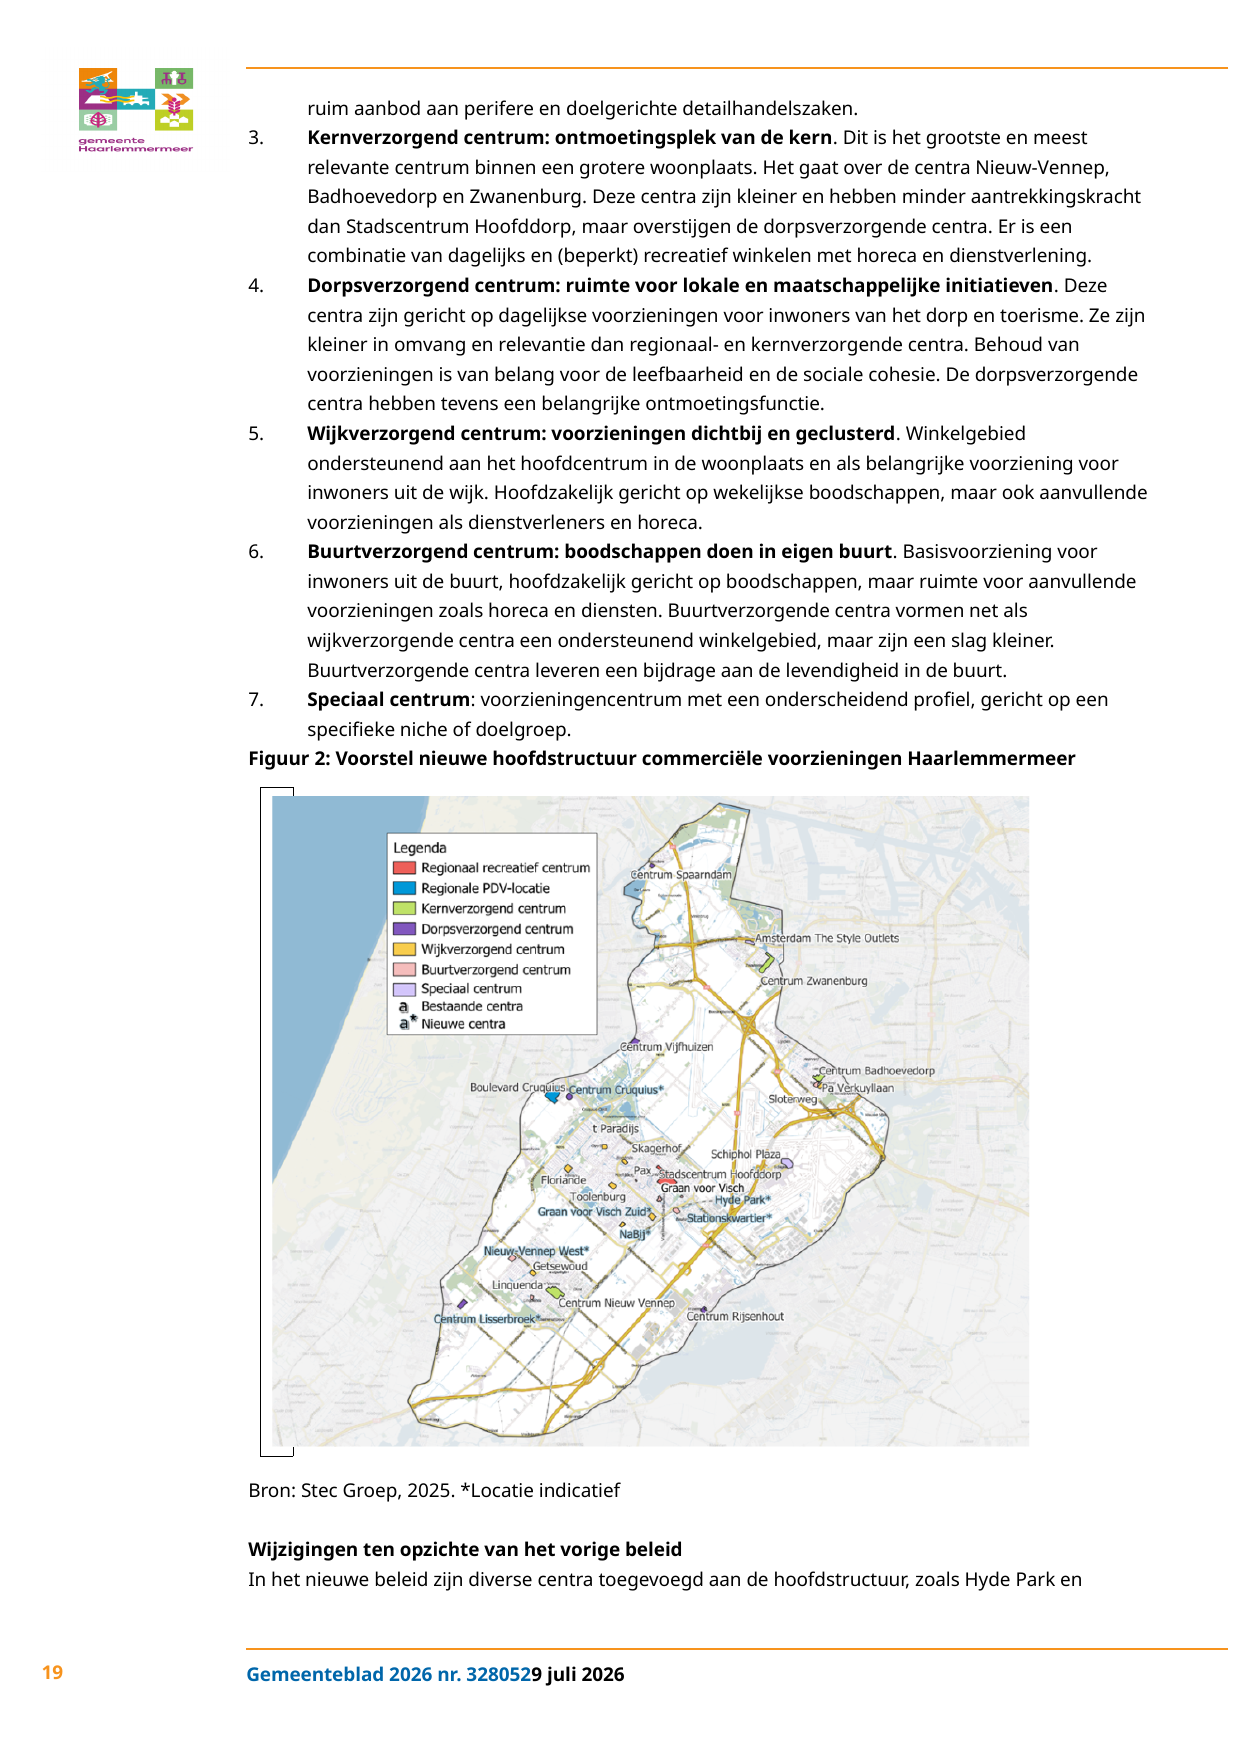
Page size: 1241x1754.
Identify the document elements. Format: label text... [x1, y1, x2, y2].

text Bron: Stec Groep, 2025. *Locatie indicatief [248, 1477, 1152, 1503]
picture [268, 796, 1037, 1447]
text Figuur 2: Voorstel nieuwe hoofdstructuur commerciële voorzieningen Haarlemmermeer [248, 746, 1152, 771]
text In het nieuwe beleid zijn diverse centra toegevoegd aan de hoofdstructuur, zoals Hyde Park en [248, 1566, 1152, 1592]
list ruim aanbod aan perifere en doelgerichte detailhandelszaken. [248, 95, 1152, 121]
list Wijkverzorgend centrum: voorzieningen dichtbij en geclusterd. Winkelgebied ondersteunend aan het hoofdcentrum in de woonplaats en als belangrijke voorziening voor inwoners uit de wijk. Hoofdzakelijk gericht op wekelijkse boodschappen, maar ook aanvullende voorzieningen als dienstverleners en horeca. [248, 420, 1152, 535]
list Kernverzorgend centrum: ontmoetingsplek van de kern. Dit is het grootste en meest relevante centrum binnen een grotere woonplaats. Het gaat over de centra Nieuw-Vennep, Badhoevedorp en Zwanenburg. Deze centra zijn kleiner en hebben minder aantrekkingskracht dan Stadscentrum Hoofddorp, maar overstijgen de dorpsverzorgende centra. Er is een combinatie van dagelijks en (beperkt) recreatief winkelen met horeca en dienstverlening. [248, 124, 1152, 268]
list Buurtverzorgend centrum: boodschappen doen in eigen buurt. Basisvoorziening voor inwoners uit de buurt, hoofdzakelijk gericht op boodschappen, maar ruimte voor aanvullende voorzieningen zoals horeca en diensten. Buurtverzorgende centra vormen net als wijkverzorgende centra een ondersteunend winkelgebied, maar zijn een slag kleiner. Buurtverzorgende centra leveren een bijdrage aan de levendigheid in de buurt. [248, 538, 1152, 683]
text Wijzigingen ten opzichte van het vorige beleid [248, 1536, 1152, 1562]
picture [41, 47, 231, 172]
list Speciaal centrum: voorzieningencentrum met een onderscheidend profiel, gericht op een specifieke niche of doelgroep. [248, 686, 1152, 742]
list Dorpsverzorgend centrum: ruimte voor lokale en maatschappelijke initiatieven. Deze centra zijn gericht op dagelijkse voorzieningen voor inwoners van het dorp en toerisme. Ze zijn kleiner in omvang en relevantie dan regionaal- en kernverzorgende centra. Behoud van voorzieningen is van belang voor de leefbaarheid en de sociale cohesie. De dorpsverzorgende centra hebben tevens een belangrijke ontmoetingsfunctie. [248, 272, 1152, 416]
